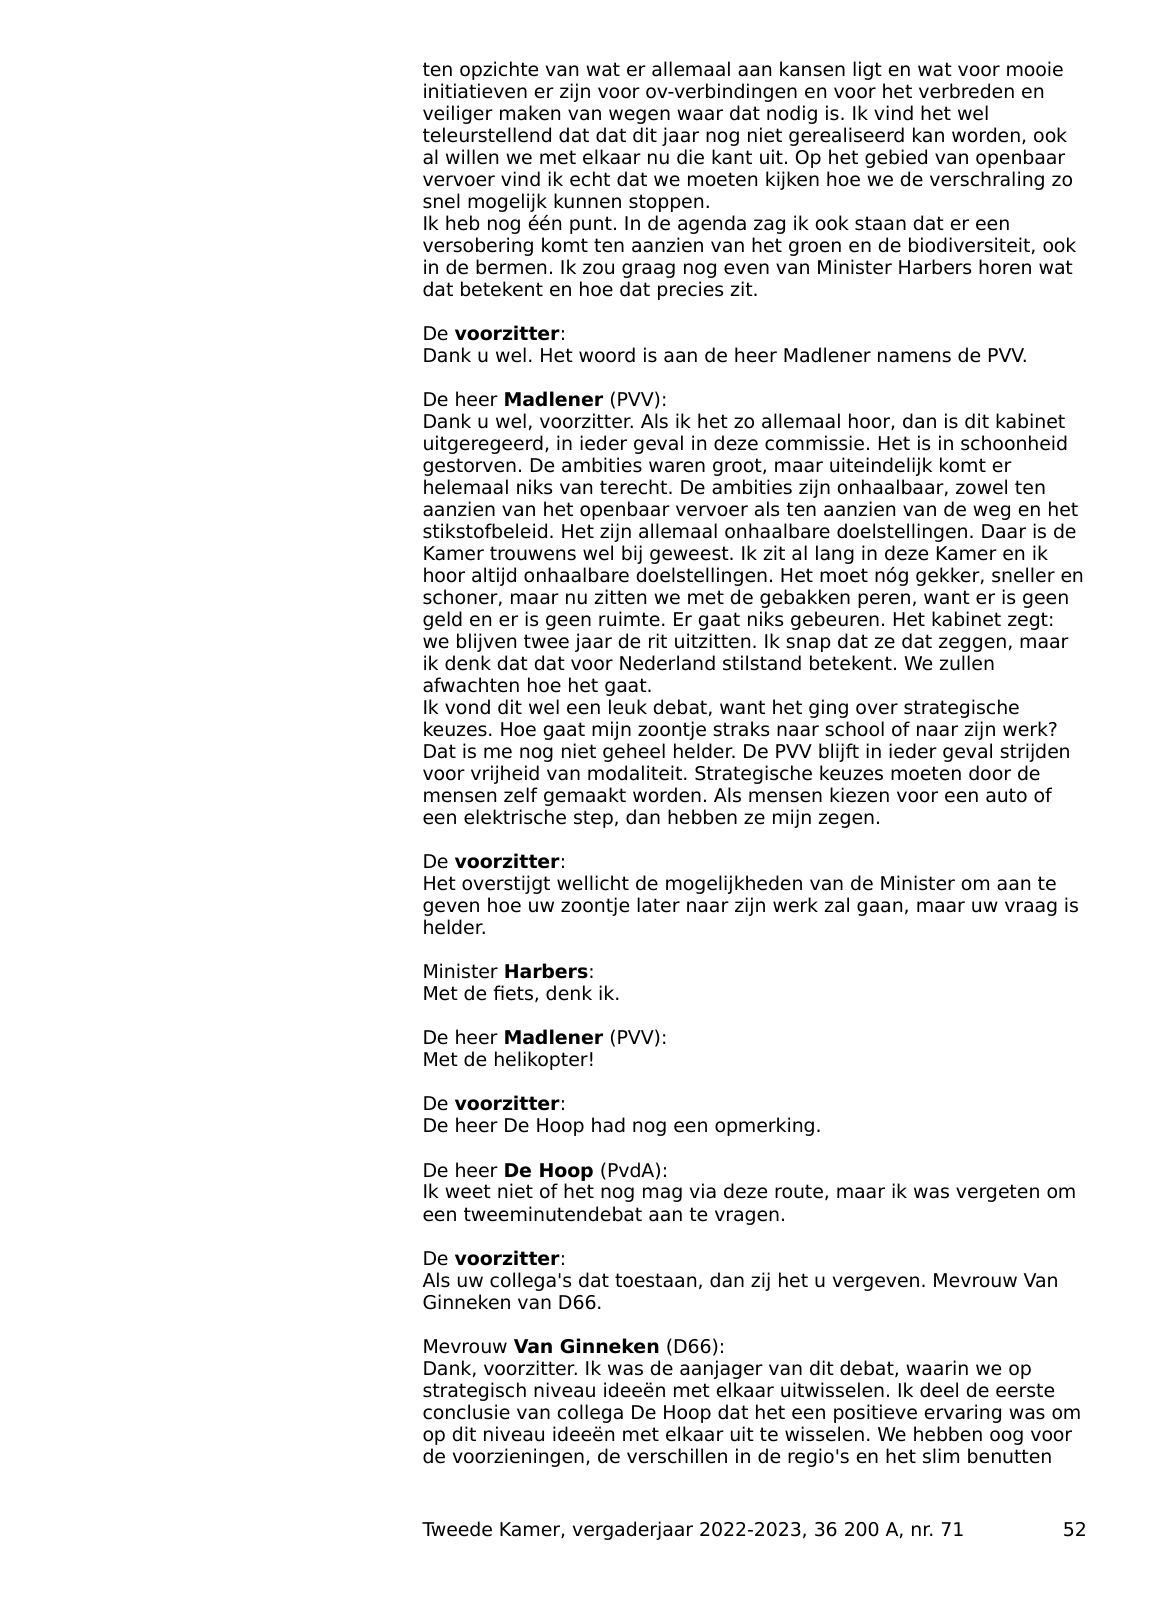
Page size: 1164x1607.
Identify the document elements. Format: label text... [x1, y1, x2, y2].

text Het overstijgt wellicht de mogelijkheden van de Minister om aan te geven hoe uw zoontje later naar zijn werk zal gaan, maar uw vraag is helder. [422, 873, 1087, 939]
text Ik weet niet of het nog mag via deze route, maar ik was vergeten om een tweeminutendebat aan te vragen. [422, 1181, 1087, 1225]
text Dank u wel, voorzitter. Als ik het zo allemaal hoor, dan is dit kabinet uitgeregeerd, in ieder geval in deze commissie. Het is in schoonheid gestorven. De ambities waren groot, maar uiteindelijk komt er helemaal niks van terecht. De ambities zijn onhaalbaar, zowel ten aanzien van het openbaar vervoer als ten aanzien van de weg en het stikstofbeleid. Het zijn allemaal onhaalbare doelstellingen. Daar is de Kamer trouwens wel bij geweest. Ik zit al lang in deze Kamer en ik hoor altijd onhaalbare doelstellingen. Het moet nóg gekker, sneller en schoner, maar nu zitten we met de gebakken peren, want er is geen geld en er is geen ruimte. Er gaat niks gebeuren. Het kabinet zegt: we blijven twee jaar de rit uitzitten. Ik snap dat ze dat zeggen, maar ik denk dat dat voor Nederland stilstand betekent. We zullen afwachten hoe het gaat. [422, 411, 1087, 697]
text ten opzichte van wat er allemaal aan kansen ligt en wat voor mooie initiatieven er zijn voor ov-verbindingen en voor het verbreden en veiliger maken van wegen waar dat nodig is. Ik vind het wel teleurstellend dat dat dit jaar nog niet gerealiseerd kan worden, ook al willen we met elkaar nu die kant uit. Op het gebied van openbaar vervoer vind ik echt dat we moeten kijken hoe we de verschraling zo snel mogelijk kunnen stoppen. [422, 59, 1087, 213]
text De heer De Hoop (PvdA): [422, 1159, 1087, 1181]
text Ik vond dit wel een leuk debat, want het ging over strategische keuzes. Hoe gaat mijn zoontje straks naar school of naar zijn werk? Dat is me nog niet geheel helder. De PVV blijft in ieder geval strijden voor vrijheid van modaliteit. Strategische keuzes moeten door de mensen zelf gemaakt worden. Als mensen kiezen voor een auto of een elektrische step, dan hebben ze mijn zegen. [422, 697, 1087, 829]
text Dank, voorzitter. Ik was de aanjager van dit debat, waarin we op strategisch niveau ideeën met elkaar uitwisselen. Ik deel de eerste conclusie van collega De Hoop dat het een positieve ervaring was om op dit niveau ideeën met elkaar uit te wisselen. We hebben oog voor de voorzieningen, de verschillen in de regio's en het slim benutten [422, 1358, 1087, 1468]
text Met de fiets, denk ik. [422, 983, 1087, 1005]
text Met de helikopter! [422, 1049, 1087, 1071]
text De voorzitter: [422, 1093, 1087, 1115]
text De heer De Hoop had nog een opmerking. [422, 1115, 1087, 1137]
text Ik heb nog één punt. In de agenda zag ik ook staan dat er een versobering komt ten aanzien van het groen en de biodiversiteit, ook in de bermen. Ik zou graag nog even van Minister Harbers horen wat dat betekent en hoe dat precies zit. [422, 213, 1087, 301]
text Als uw collega's dat toestaan, dan zij het u vergeven. Mevrouw Van Ginneken van D66. [422, 1269, 1087, 1313]
text De voorzitter: [422, 851, 1087, 873]
text De voorzitter: [422, 1248, 1087, 1269]
text Mevrouw Van Ginneken (D66): [422, 1336, 1087, 1358]
text De heer Madlener (PVV): [422, 389, 1087, 411]
text Dank u wel. Het woord is aan de heer Madlener namens de PVV. [422, 345, 1087, 367]
text Minister Harbers: [422, 961, 1087, 983]
text De heer Madlener (PVV): [422, 1027, 1087, 1049]
text De voorzitter: [422, 323, 1087, 345]
